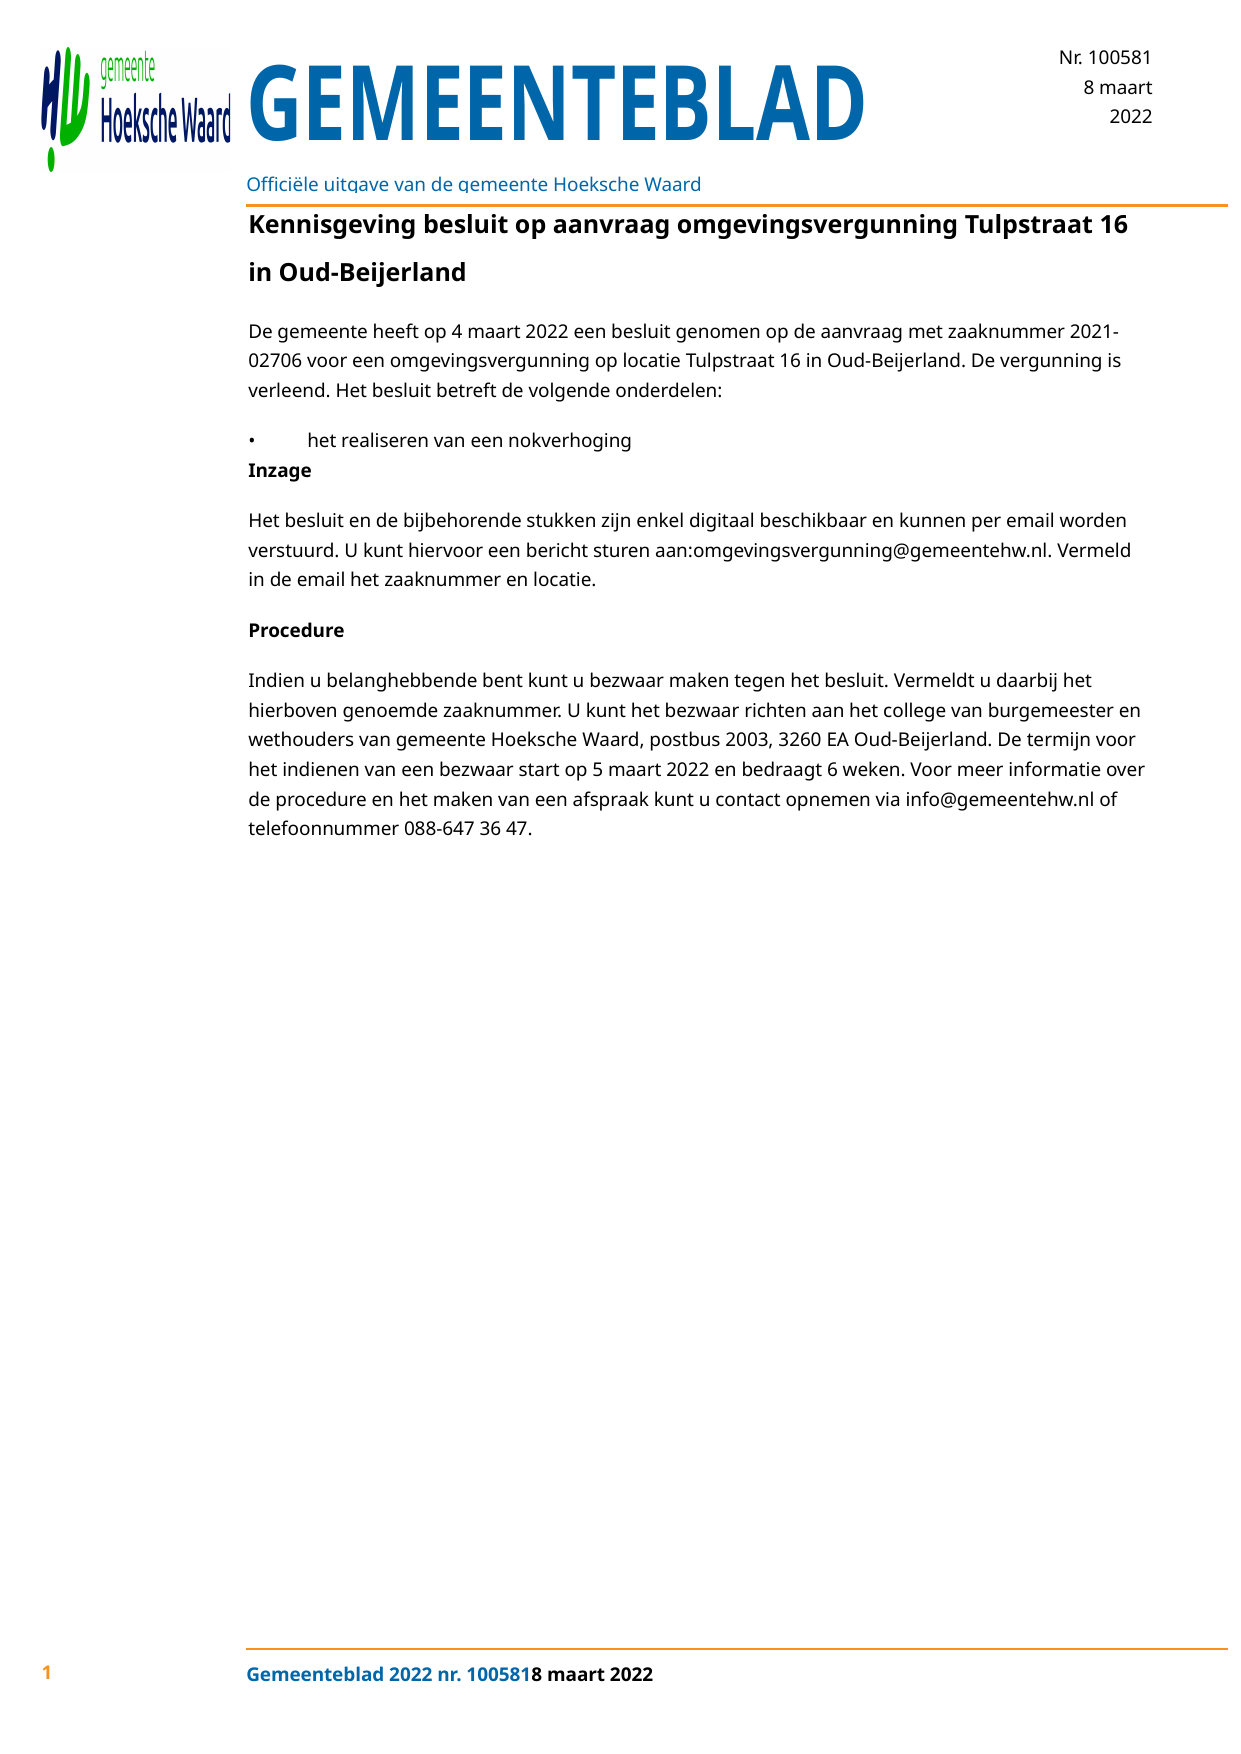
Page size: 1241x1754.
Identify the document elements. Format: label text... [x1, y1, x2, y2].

text Indien u belanghebbende bent kunt u bezwaar maken tegen het besluit. Vermeldt u daarbij het hierboven genoemde zaaknummer. U kunt het bezwaar richten aan het college van burgemeester en wethouders van gemeente Hoeksche Waard, postbus 2003, 3260 EA Oud-Beijerland. De termijn voor het indienen van een bezwaar start op 5 maart 2022 en bedraagt 6 weken. Voor meer informatie over de procedure en het maken van een afspraak kunt u contact opnemen via info@gemeentehw.nl of telefoonnummer 088-647 36 47. [248, 667, 1152, 841]
text Procedure [248, 617, 1152, 643]
list het realiseren van een nokverhoging [248, 427, 1152, 453]
picture [41, 47, 231, 172]
text Inzage [248, 457, 1152, 483]
text De gemeente heeft op 4 maart 2022 een besluit genomen op de aanvraag met zaaknummer 2021-02706 voor een omgevingsvergunning op locatie Tulpstraat 16 in Oud-Beijerland. De vergunning is verleend. Het besluit betreft de volgende onderdelen: [248, 318, 1152, 403]
text Het besluit en de bijbehorende stukken zijn enkel digitaal beschikbaar en kunnen per email worden verstuurd. U kunt hiervoor een bericht sturen aan:omgevingsvergunning@gemeentehw.nl. Vermeld in de email het zaaknummer en locatie. [248, 507, 1152, 592]
text Kennisgeving besluit op aanvraag omgevingsvergunning Tulpstraat 16 in Oud-Beijerland [248, 207, 1152, 288]
